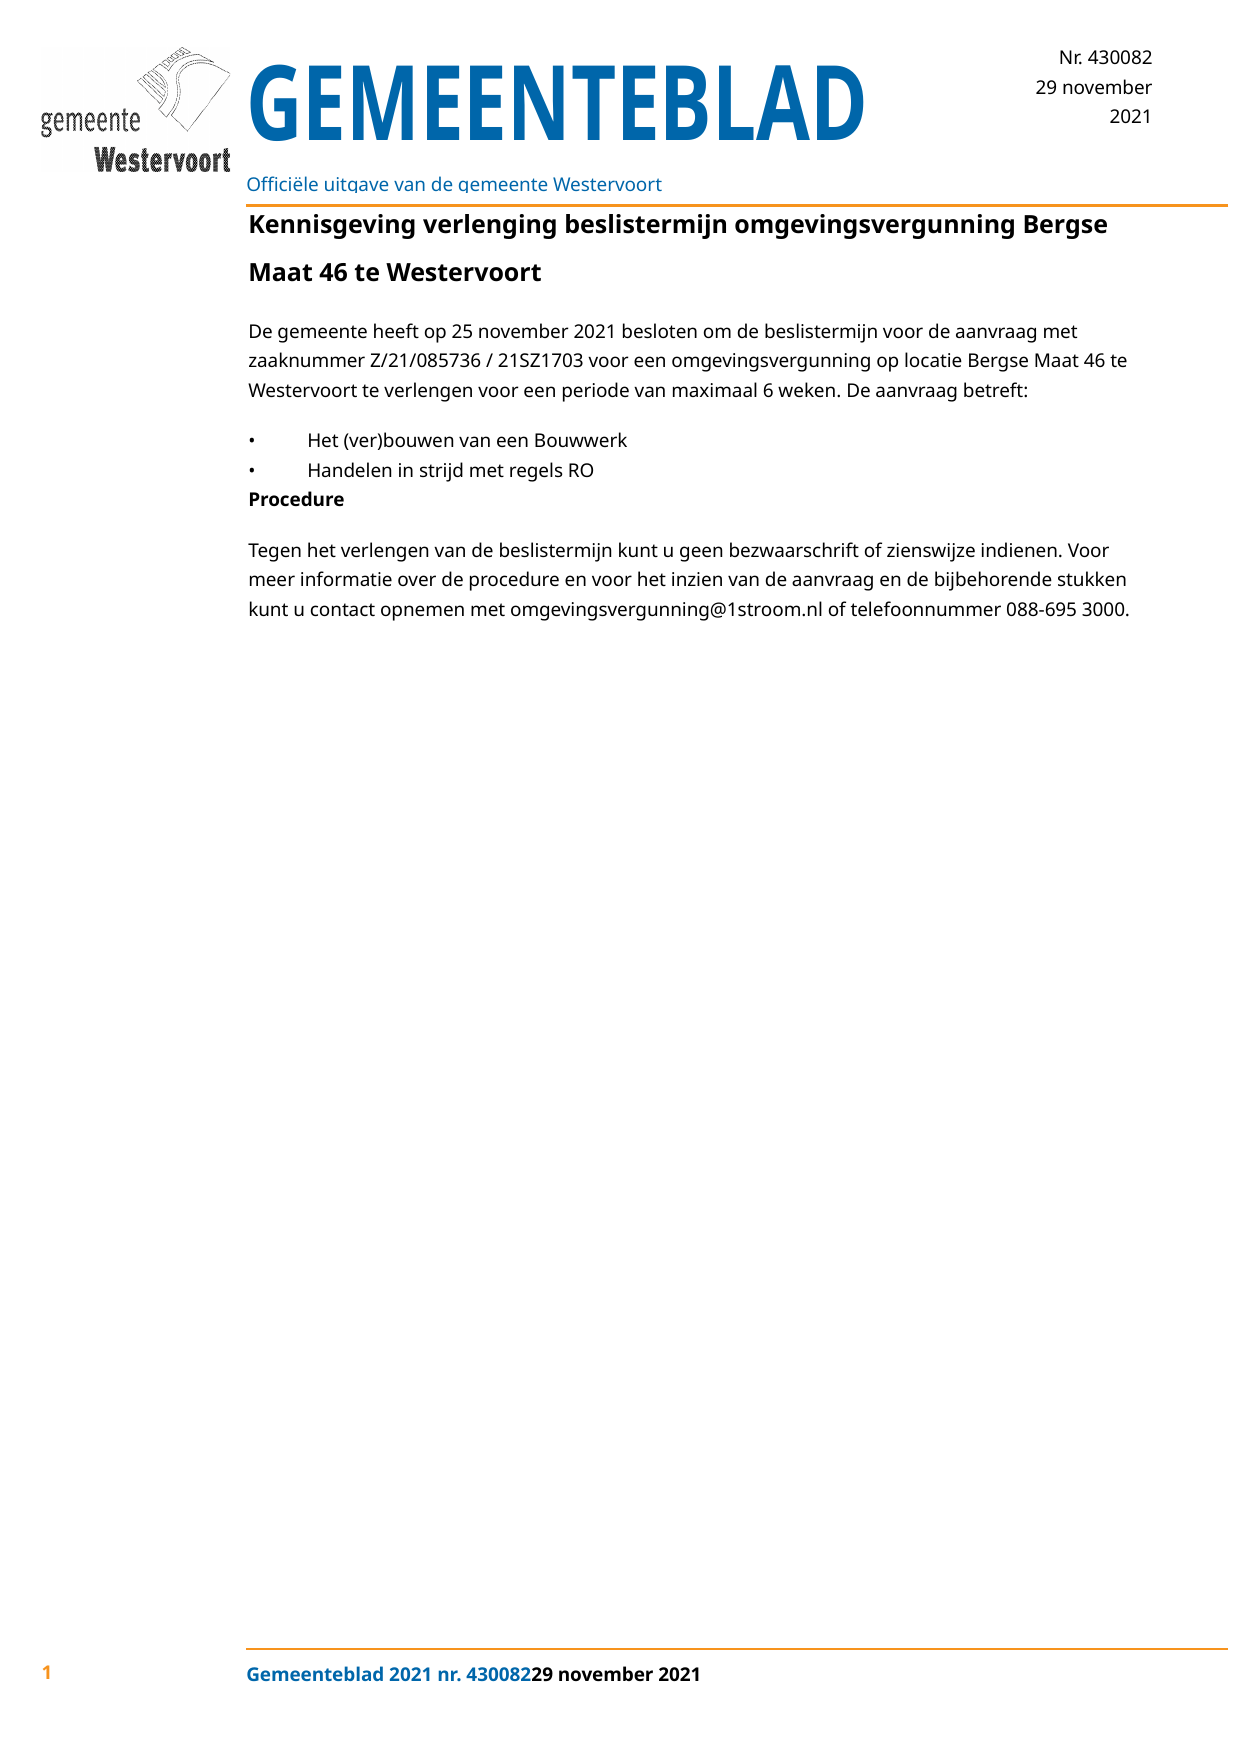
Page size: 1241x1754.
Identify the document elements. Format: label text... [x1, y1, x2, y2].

text Kennisgeving verlenging beslistermijn omgevingsvergunning Bergse Maat 46 te Westervoort [248, 207, 1152, 288]
text De gemeente heeft op 25 november 2021 besloten om de beslistermijn voor de aanvraag met zaaknummer Z/21/085736 / 21SZ1703 voor een omgevingsvergunning op locatie Bergse Maat 46 te Westervoort te verlengen voor een periode van maximaal 6 weken. De aanvraag betreft: [248, 318, 1152, 403]
picture [41, 47, 231, 172]
list Handelen in strijd met regels RO [248, 457, 1152, 483]
text Tegen het verlengen van de beslistermijn kunt u geen bezwaarschrift of zienswijze indienen. Voor meer informatie over de procedure en voor het inzien van de aanvraag en de bijbehorende stukken kunt u contact opnemen met omgevingsvergunning@1stroom.nl of telefoonnummer 088-695 3000. [248, 537, 1152, 622]
text Procedure [248, 487, 1152, 512]
list Het (ver)bouwen van een Bouwwerk [248, 427, 1152, 453]
